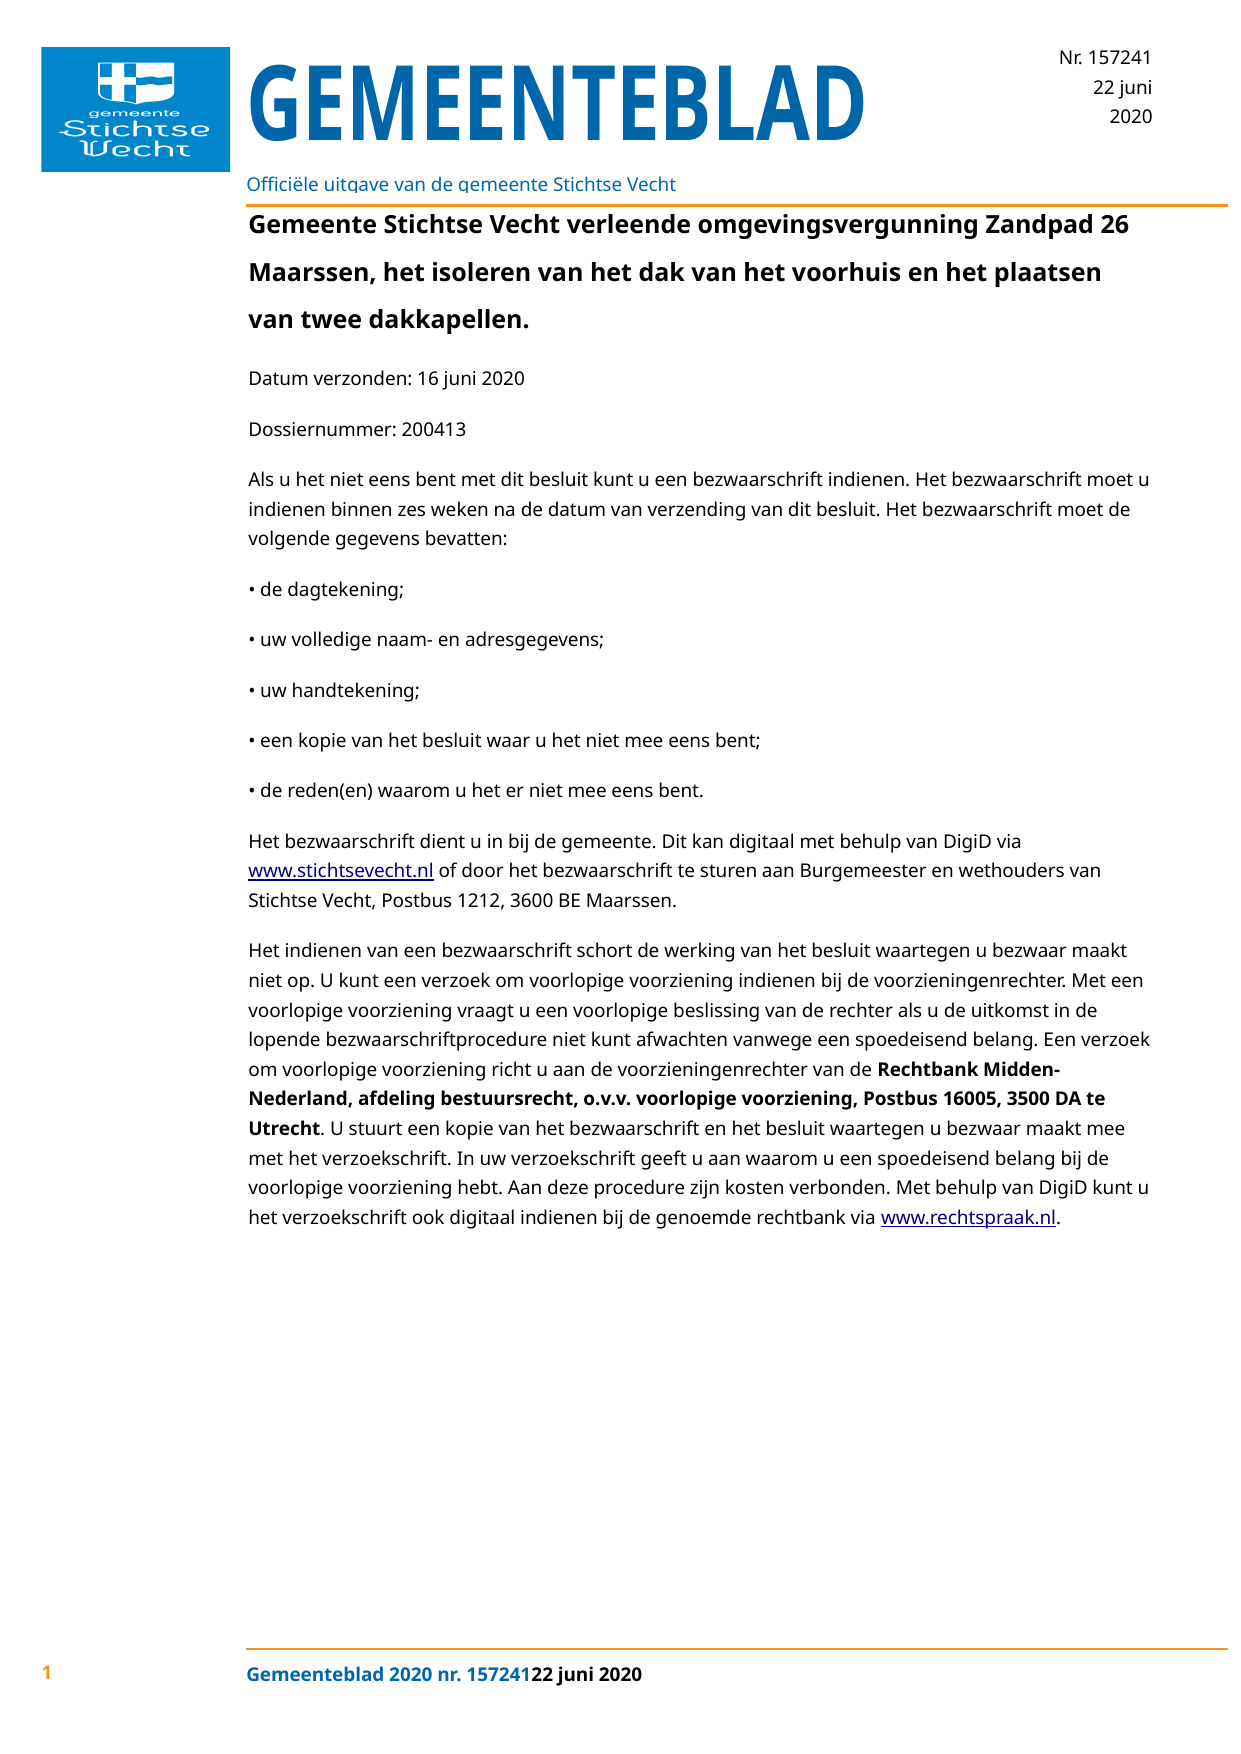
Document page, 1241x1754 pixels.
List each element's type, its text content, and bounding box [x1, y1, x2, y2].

text Het bezwaarschrift dient u in bij de gemeente. Dit kan digitaal met behulp van DigiD via www.stichtsevecht.nl of door het bezwaarschrift te sturen aan Burgemeester en wethouders van Stichtse Vecht, Postbus 1212, 3600 BE Maarssen. [248, 828, 1152, 913]
picture [137, 63, 174, 103]
text • de reden(en) waarom u het er niet mee eens bent. [248, 778, 1152, 803]
text • een kopie van het besluit waar u het niet mee eens bent; [248, 727, 1152, 753]
text Gemeente Stichtse Vecht verleende omgevingsvergunning Zandpad 26 Maarssen, het isoleren van het dak van het voorhuis en het plaatsen van twee dakkapellen. [248, 207, 1152, 336]
text Dossiernummer: 200413 [248, 416, 1152, 442]
text • uw handtekening; [248, 677, 1152, 702]
text • uw volledige naam- en adresgegevens; [248, 626, 1152, 652]
text Datum verzonden: 16 juni 2020 [248, 366, 1152, 391]
text Als u het niet eens bent met dit besluit kunt u een bezwaarschrift indienen. Het bezwaarschrift moet u indienen binnen zes weken na de datum van verzending van dit besluit. Het bezwaarschrift moet de volgende gegevens bevatten: [248, 466, 1152, 551]
picture [99, 63, 135, 101]
text Het indienen van een bezwaarschrift schort de werking van het besluit waartegen u bezwaar maakt niet op. U kunt een verzoek om voorlopige voorziening indienen bij de voorzieningenrechter. Met een voorlopige voorziening vraagt u een voorlopige beslissing van de rechter als u de uitkomst in de lopende bezwaarschriftprocedure niet kunt afwachten vanwege een spoedeisend belang. Een verzoek om voorlopige voorziening richt u aan de voorzieningenrechter van de Rechtbank Midden-Nederland, afdeling bestuursrecht, o.v.v. voorlopige voorziening, Postbus 16005, 3500 DA te Utrecht. U stuurt een kopie van het bezwaarschrift en het besluit waartegen u bezwaar maakt mee met het verzoekschrift. In uw verzoekschrift geeft u aan waarom u een spoedeisend belang bij de voorlopige voorziening hebt. Aan deze procedure zijn kosten verbonden. Met behulp van DigiD kunt u het verzoekschrift ook digitaal indienen bij de genoemde rechtbank via www.rechtspraak.nl. [248, 938, 1152, 1229]
text • de dagtekening; [248, 576, 1152, 602]
